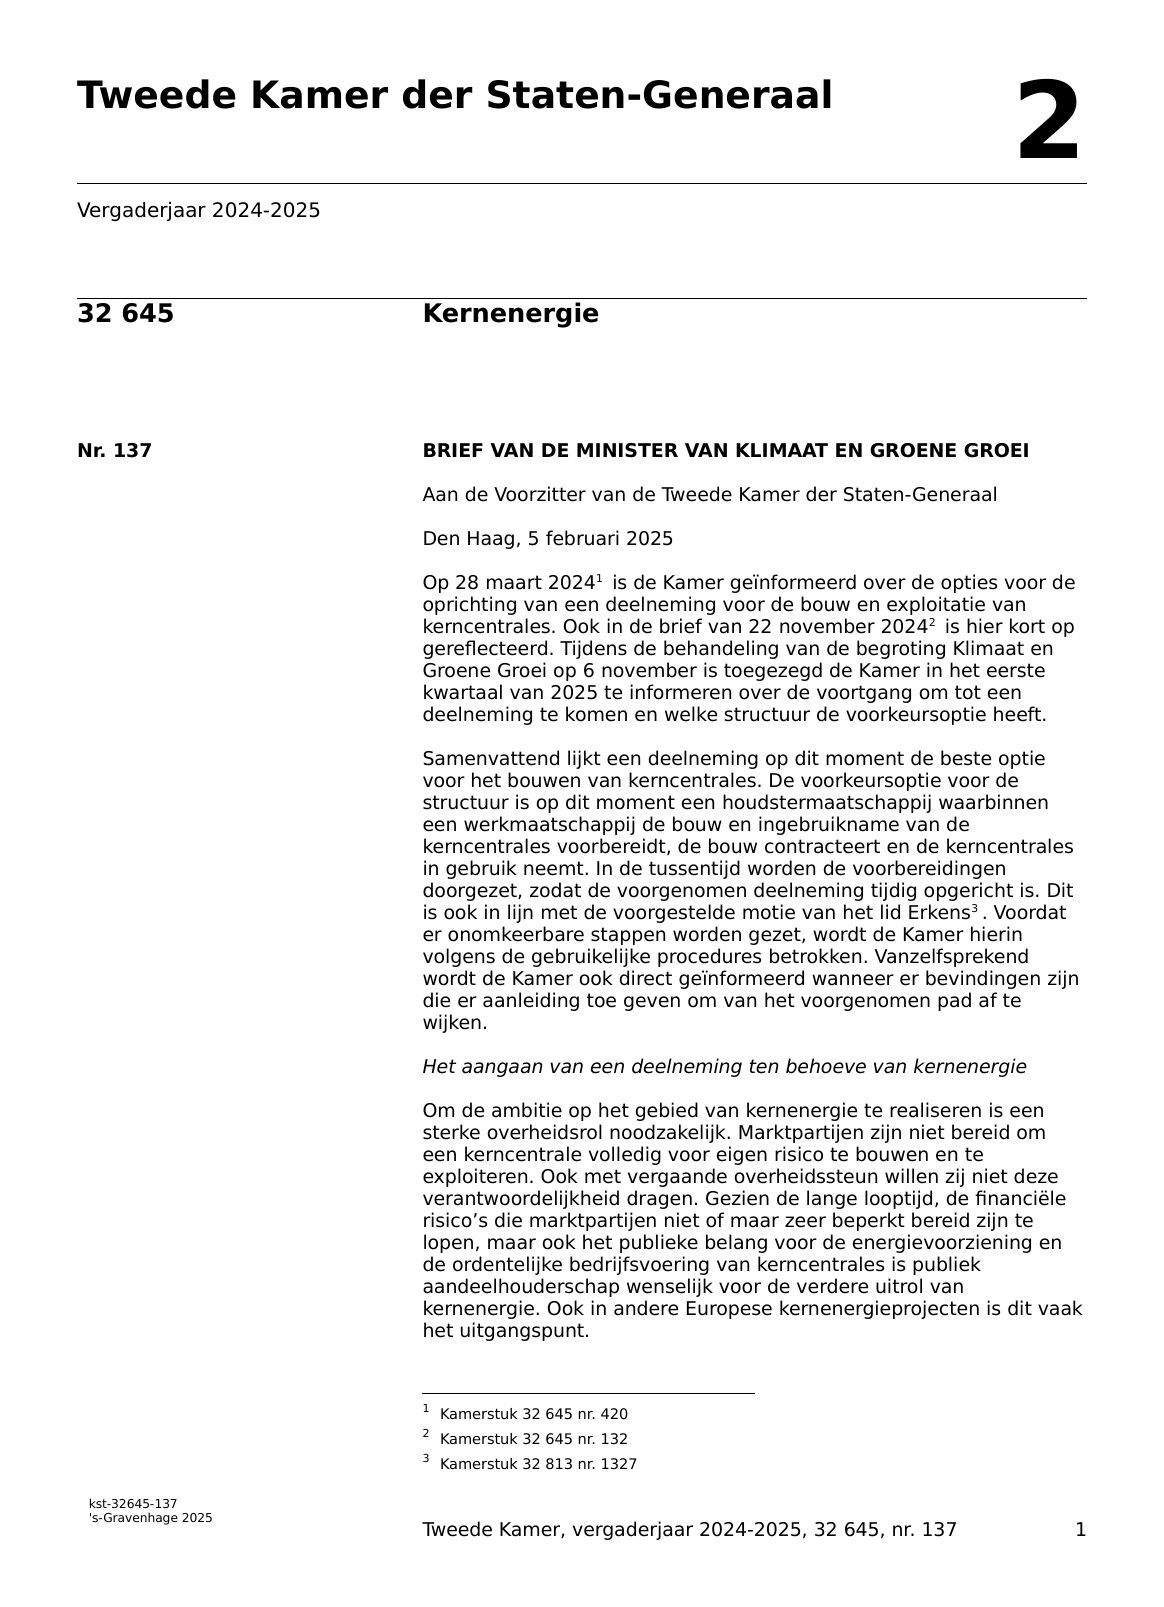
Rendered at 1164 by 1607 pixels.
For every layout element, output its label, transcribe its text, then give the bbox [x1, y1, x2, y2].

text Op 28 maart 2024 is de Kamer geïnformeerd over de opties voor de oprichting van een deelneming voor de bouw en exploitatie van kerncentrales. Ook in de brief van 22 november 2024 is hier kort op gereflecteerd. Tijdens de behandeling van de begroting Klimaat en Groene Groei op 6 november is toegezegd de Kamer in het eerste kwartaal van 2025 te informeren over de voortgang om tot een deelneming te komen en welke structuur de voorkeursoptie heeft. [422, 572, 1087, 726]
text Samenvattend lijkt een deelneming op dit moment de beste optie voor het bouwen van kerncentrales. De voorkeursoptie voor de structuur is op dit moment een houdstermaatschappij waarbinnen een werkmaatschappij de bouw en ingebruikname van de kerncentrales voorbereidt, de bouw contracteert en de kerncentrales in gebruik neemt. In de tussentijd worden de voorbereidingen doorgezet, zodat de voorgenomen deelneming tijdig opgericht is. Dit is ook in lijn met de voorgestelde motie van het lid Erkens. Voordat er onomkeerbare stappen worden gezet, wordt de Kamer hierin volgens de gebruikelijke procedures betrokken. Vanzelfsprekend wordt de Kamer ook direct geïnformeerd wanneer er bevindingen zijn die er aanleiding toe geven om van het voorgenomen pad af te wijken. [422, 748, 1087, 1034]
text Om de ambitie op het gebied van kernenergie te realiseren is een sterke overheidsrol noodzakelijk. Marktpartijen zijn niet bereid om een kerncentrale volledig voor eigen risico te bouwen en te exploiteren. Ook met vergaande overheidssteun willen zij niet deze verantwoordelijkheid dragen. Gezien de lange looptijd, de financiële risico’s die marktpartijen niet of maar zeer beperkt bereid zijn te lopen, maar ook het publieke belang voor de energievoorziening en de ordentelijke bedrijfsvoering van kerncentrales is publiek aandeelhouderschap wenselijk voor de verdere uitrol van kernenergie. Ook in andere Europese kernenergieprojecten is dit vaak het uitgangspunt. [422, 1100, 1087, 1342]
table_cell Vergaderjaar 2024-2025 [77, 184, 1087, 298]
subtitle Nr. 137 BRIEF VAN DE MINISTER VAN KLIMAAT EN GROENE GROEI [77, 440, 1087, 462]
text Kamerstuk 32 645 nr. 132 [422, 1427, 1087, 1449]
text Kamerstuk 32 645 nr. 420 [422, 1402, 1087, 1424]
text Kamerstuk 32 813 nr. 1327 [422, 1452, 1087, 1474]
text Aan de Voorzitter van de Tweede Kamer der Staten-Generaal [422, 484, 1087, 506]
subtitle 32 645 Kernenergie [77, 299, 1087, 329]
text kst-32645-137 [88, 1497, 323, 1511]
text 's-Gravenhage 2025 [88, 1511, 323, 1525]
subtitle Het aangaan van een deelneming ten behoeve van kernenergie [422, 1056, 1087, 1078]
table_header Tweede Kamer der Staten-Generaal [77, 59, 886, 183]
text Den Haag, 5 februari 2025 [422, 528, 1087, 550]
table_header 2 [886, 59, 1087, 183]
